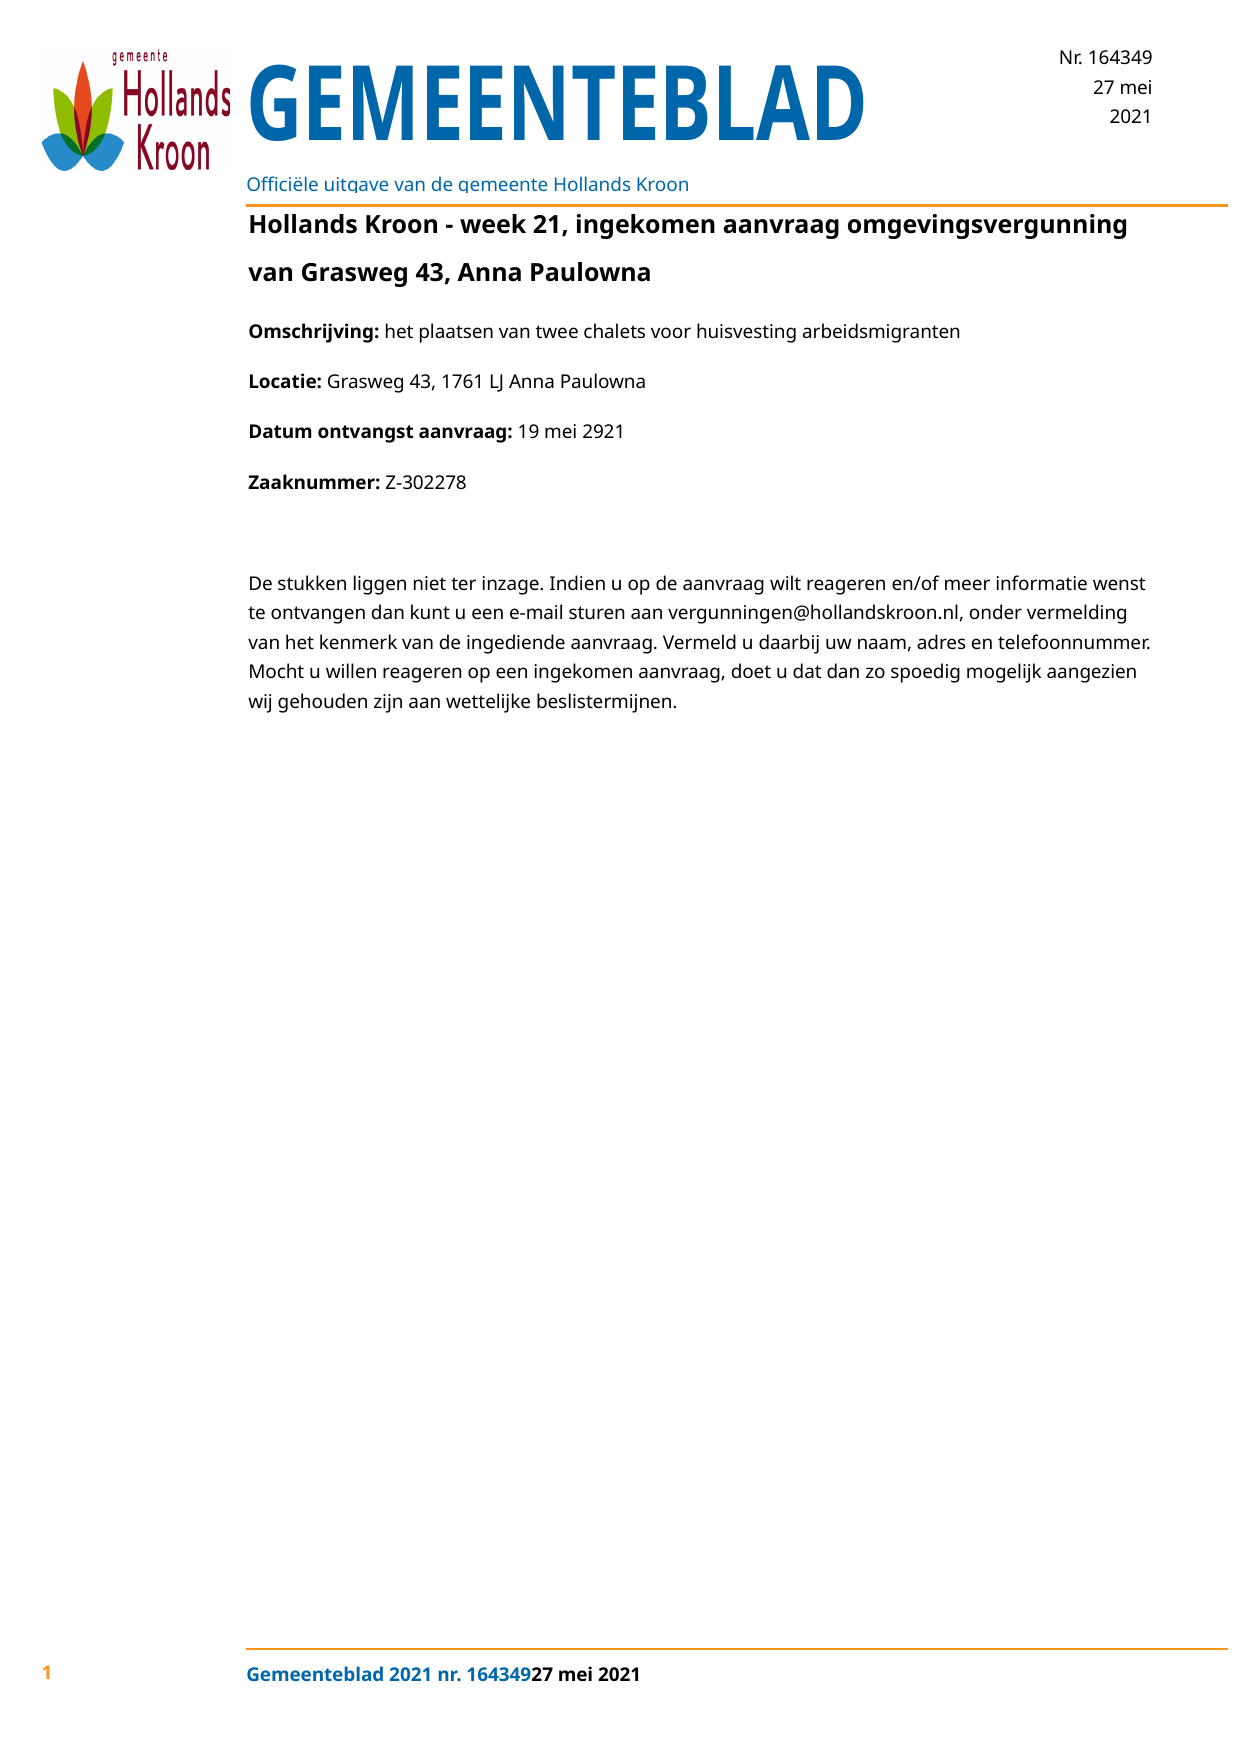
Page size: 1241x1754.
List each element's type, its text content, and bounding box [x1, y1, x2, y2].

text Zaaknummer: Z-302278 [248, 469, 1152, 495]
text Omschrijving: het plaatsen van twee chalets voor huisvesting arbeidsmigranten [248, 318, 1152, 344]
text Locatie: Grasweg 43, 1761 LJ Anna Paulowna [248, 368, 1152, 394]
picture [41, 47, 231, 172]
text De stukken liggen niet ter inzage. Indien u op de aanvraag wilt reageren en/of meer informatie wenst te ontvangen dan kunt u een e-mail sturen aan vergunningen@hollandskroon.nl, onder vermelding van het kenmerk van de ingediende aanvraag. Vermeld u daarbij uw naam, adres en telefoonnummer. Mocht u willen reageren op een ingekomen aanvraag, doet u dat dan zo spoedig mogelijk aangezien wij gehouden zijn aan wettelijke beslistermijnen. [248, 570, 1152, 714]
text Datum ontvangst aanvraag: 19 mei 2921 [248, 419, 1152, 444]
text Hollands Kroon - week 21, ingekomen aanvraag omgevingsvergunning van Grasweg 43, Anna Paulowna [248, 207, 1152, 288]
